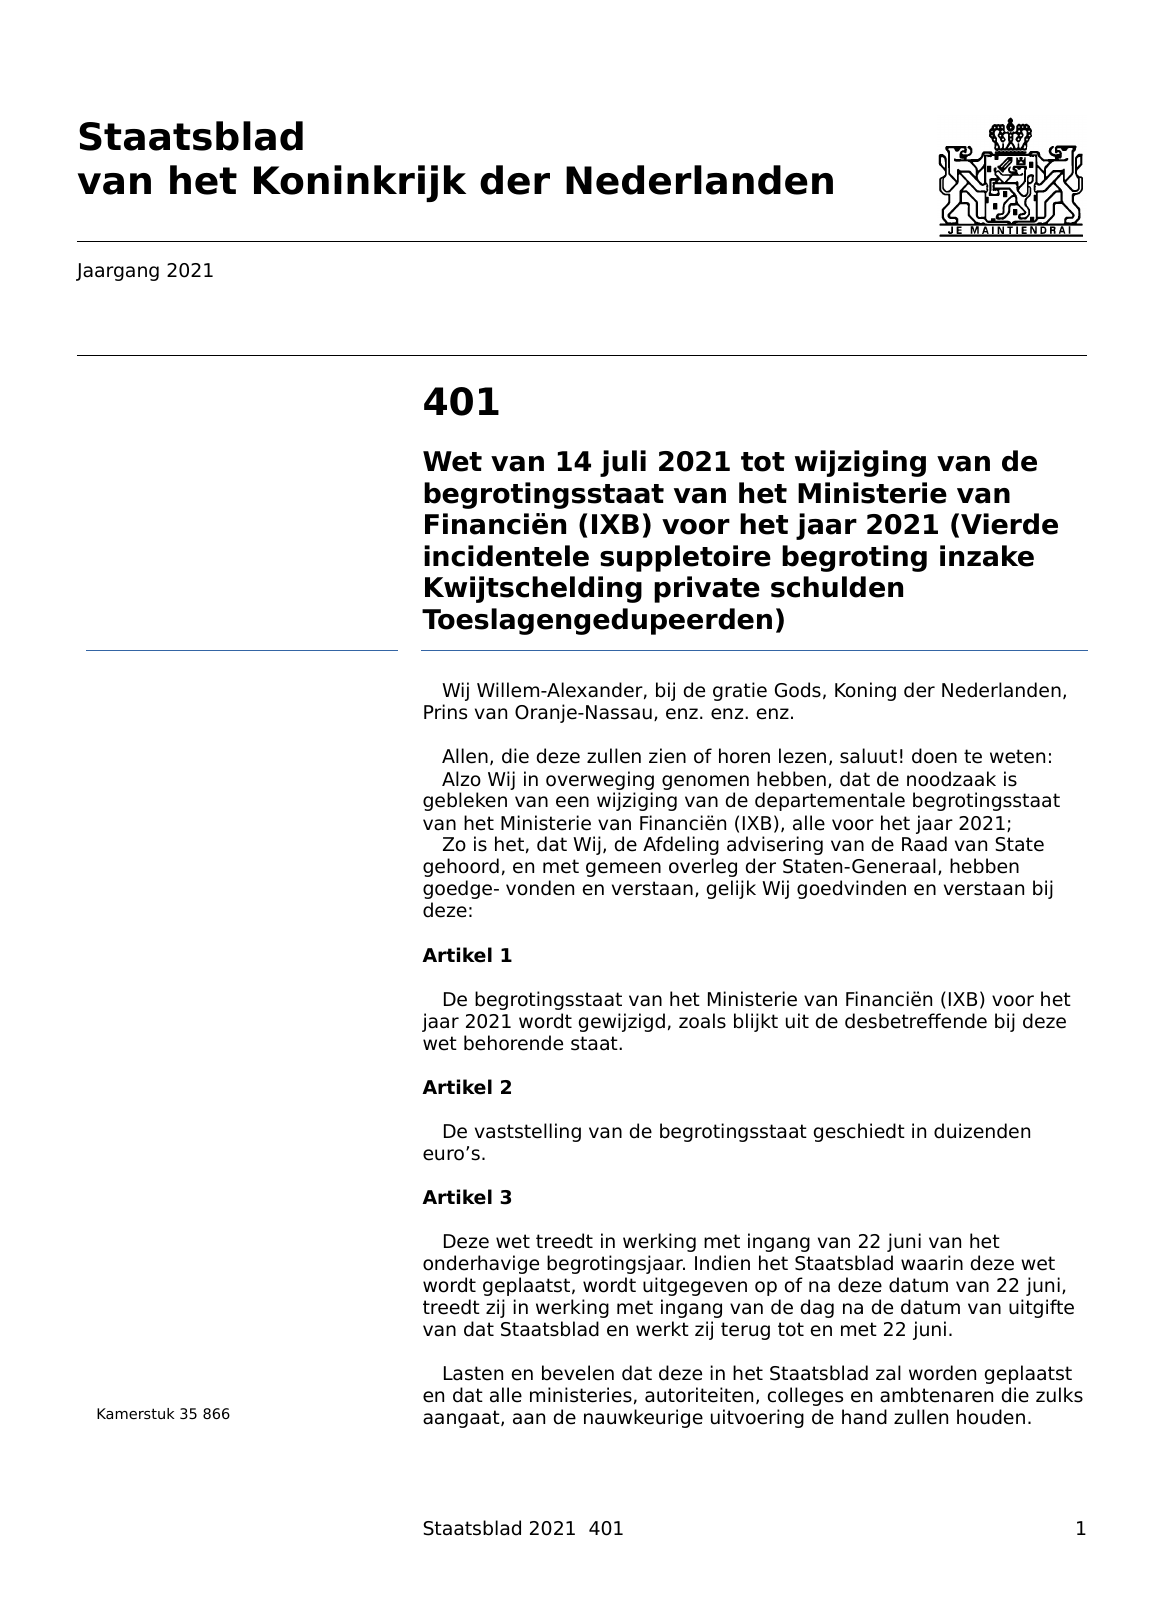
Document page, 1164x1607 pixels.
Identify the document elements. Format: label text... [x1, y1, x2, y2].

text Deze wet treedt in werking met ingang van 22 juni van het onderhavige begrotingsjaar. Indien het Staatsblad waarin deze wet wordt geplaatst, wordt uitgegeven op of na deze datum van 22 juni, treedt zij in werking met ingang van de dag na de datum van uitgifte van dat Staatsblad en werkt zij terug tot en met 22 juni. [422, 1231, 1087, 1341]
subtitle Artikel 2 [422, 1077, 1087, 1099]
text Wij Willem-Alexander, bij de gratie Gods, Koning der Nederlanden, Prins van Oranje-Nassau, enz. enz. enz. [422, 680, 1087, 724]
picture [936, 115, 1087, 240]
subtitle 401 [422, 381, 1087, 424]
text Kamerstuk 35 866 [77, 1406, 396, 1423]
table_header [886, 100, 1087, 241]
text Zo is het, dat Wij, de Afdeling advisering van de Raad van State gehoord, en met gemeen overleg der Staten-Generaal, hebben goedge- vonden en verstaan, gelijk Wij goedvinden en verstaan bij deze: [422, 834, 1087, 922]
table_header Staatsblad van het Koninkrijk der Nederlanden [77, 100, 886, 241]
text Allen, die deze zullen zien of horen lezen, saluut! doen te weten: [422, 746, 1087, 768]
subtitle Artikel 3 [422, 1187, 1087, 1209]
text Wet van 14 juli 2021 tot wijziging van de begrotingsstaat van het Ministerie van Financiën (IXB) voor het jaar 2021 (Vierde incidentele suppletoire begroting inzake Kwijtschelding private schulden Toeslagengedupeerden) [422, 447, 1087, 636]
text De begrotingsstaat van het Ministerie van Financiën (IXB) voor het jaar 2021 wordt gewijzigd, zoals blijkt uit de desbetreffende bij deze wet behorende staat. [422, 989, 1087, 1054]
subtitle Artikel 1 [422, 944, 1087, 966]
text De vaststelling van de begrotingsstaat geschiedt in duizenden euro’s. [422, 1121, 1087, 1165]
text Lasten en bevelen dat deze in het Staatsblad zal worden geplaatst en dat alle ministeries, autoriteiten, colleges en ambtenaren die zulks aangaat, aan de nauwkeurige uitvoering de hand zullen houden. [422, 1363, 1087, 1429]
text Alzo Wij in overweging genomen hebben, dat de noodzaak is gebleken van een wijziging van de departementale begrotingsstaat van het Ministerie van Financiën (IXB), alle voor het jaar 2021; [422, 768, 1087, 834]
table_cell Jaargang 2021 [77, 242, 1087, 355]
